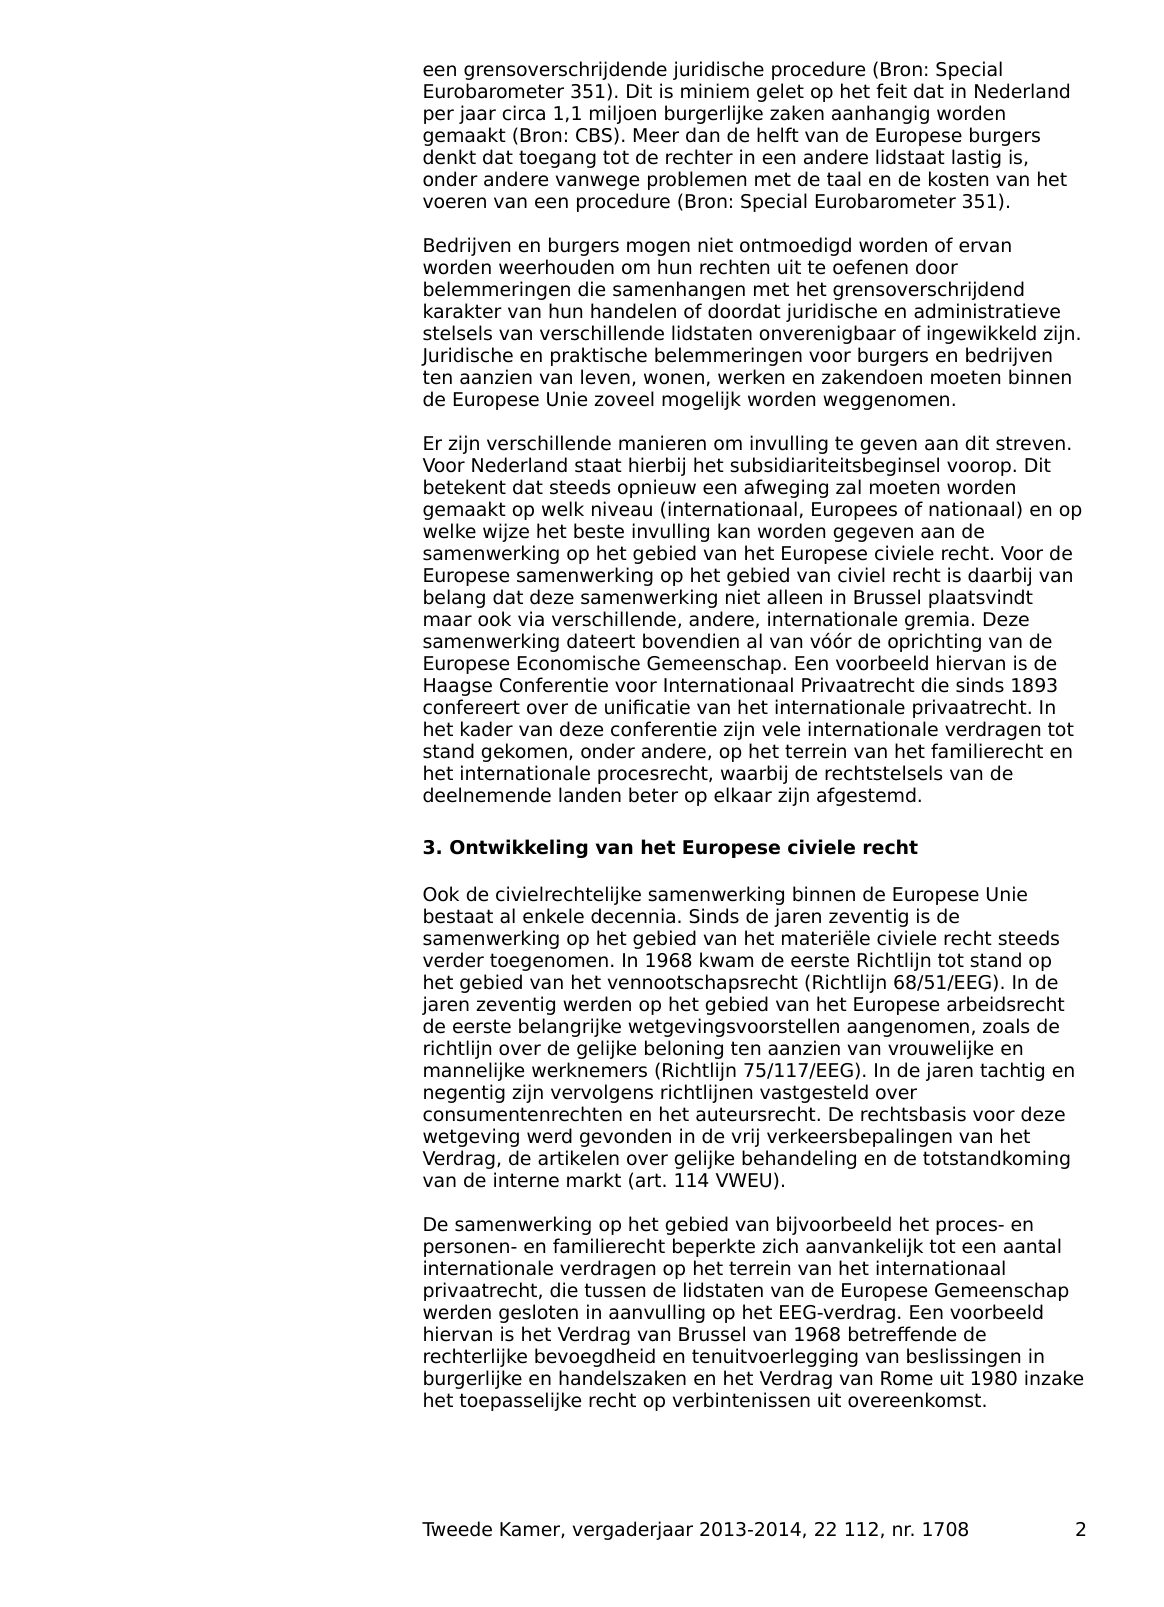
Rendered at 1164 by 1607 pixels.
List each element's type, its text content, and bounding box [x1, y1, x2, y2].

text Ook de civielrechtelijke samenwerking binnen de Europese Unie bestaat al enkele decennia. Sinds de jaren zeventig is de samenwerking op het gebied van het materiële civiele recht steeds verder toegenomen. In 1968 kwam de eerste Richtlijn tot stand op het gebied van het vennootschapsrecht (Richtlijn 68/51/EEG). In de jaren zeventig werden op het gebied van het Europese arbeidsrecht de eerste belangrijke wetgevingsvoorstellen aangenomen, zoals de richtlijn over de gelijke beloning ten aanzien van vrouwelijke en mannelijke werknemers (Richtlijn 75/117/EEG). In de jaren tachtig en negentig zijn vervolgens richtlijnen vastgesteld over consumentenrechten en het auteursrecht. De rechtsbasis voor deze wetgeving werd gevonden in de vrij verkeersbepalingen van het Verdrag, de artikelen over gelijke behandeling en de totstandkoming van de interne markt (art. 114 VWEU). [422, 884, 1087, 1191]
text Er zijn verschillende manieren om invulling te geven aan dit streven. Voor Nederland staat hierbij het subsidiariteitsbeginsel voorop. Dit betekent dat steeds opnieuw een afweging zal moeten worden gemaakt op welk niveau (internationaal, Europees of nationaal) en op welke wijze het beste invulling kan worden gegeven aan de samenwerking op het gebied van het Europese civiele recht. Voor de Europese samenwerking op het gebied van civiel recht is daarbij van belang dat deze samenwerking niet alleen in Brussel plaatsvindt maar ook via verschillende, andere, internationale gremia. Deze samenwerking dateert bovendien al van vóór de oprichting van de Europese Economische Gemeenschap. Een voorbeeld hiervan is de Haagse Conferentie voor Internationaal Privaatrecht die sinds 1893 confereert over de unificatie van het internationale privaatrecht. In het kader van deze conferentie zijn vele internationale verdragen tot stand gekomen, onder andere, op het terrein van het familierecht en het internationale procesrecht, waarbij de rechtstelsels van de deelnemende landen beter op elkaar zijn afgestemd. [422, 433, 1087, 807]
text een grensoverschrijdende juridische procedure (Bron: Special Eurobarometer 351). Dit is miniem gelet op het feit dat in Nederland per jaar circa 1,1 miljoen burgerlijke zaken aanhangig worden gemaakt (Bron: CBS). Meer dan de helft van de Europese burgers denkt dat toegang tot de rechter in een andere lidstaat lastig is, onder andere vanwege problemen met de taal en de kosten van het voeren van een procedure (Bron: Special Eurobarometer 351). [422, 59, 1087, 213]
text Bedrijven en burgers mogen niet ontmoedigd worden of ervan worden weerhouden om hun rechten uit te oefenen door belemmeringen die samenhangen met het grensoverschrijdend karakter van hun handelen of doordat juridische en administratieve stelsels van verschillende lidstaten onverenigbaar of ingewikkeld zijn. Juridische en praktische belemmeringen voor burgers en bedrijven ten aanzien van leven, wonen, werken en zakendoen moeten binnen de Europese Unie zoveel mogelijk worden weggenomen. [422, 235, 1087, 411]
text De samenwerking op het gebied van bijvoorbeeld het proces- en personen- en familierecht beperkte zich aanvankelijk tot een aantal internationale verdragen op het terrein van het internationaal privaatrecht, die tussen de lidstaten van de Europese Gemeenschap werden gesloten in aanvulling op het EEG-verdrag. Een voorbeeld hiervan is het Verdrag van Brussel van 1968 betreffende de rechterlijke bevoegdheid en tenuitvoerlegging van beslissingen in burgerlijke en handelszaken en het Verdrag van Rome uit 1980 inzake het toepasselijke recht op verbintenissen uit overeenkomst. [422, 1214, 1087, 1411]
subtitle 3. Ontwikkeling van het Europese civiele recht [422, 837, 1087, 859]
